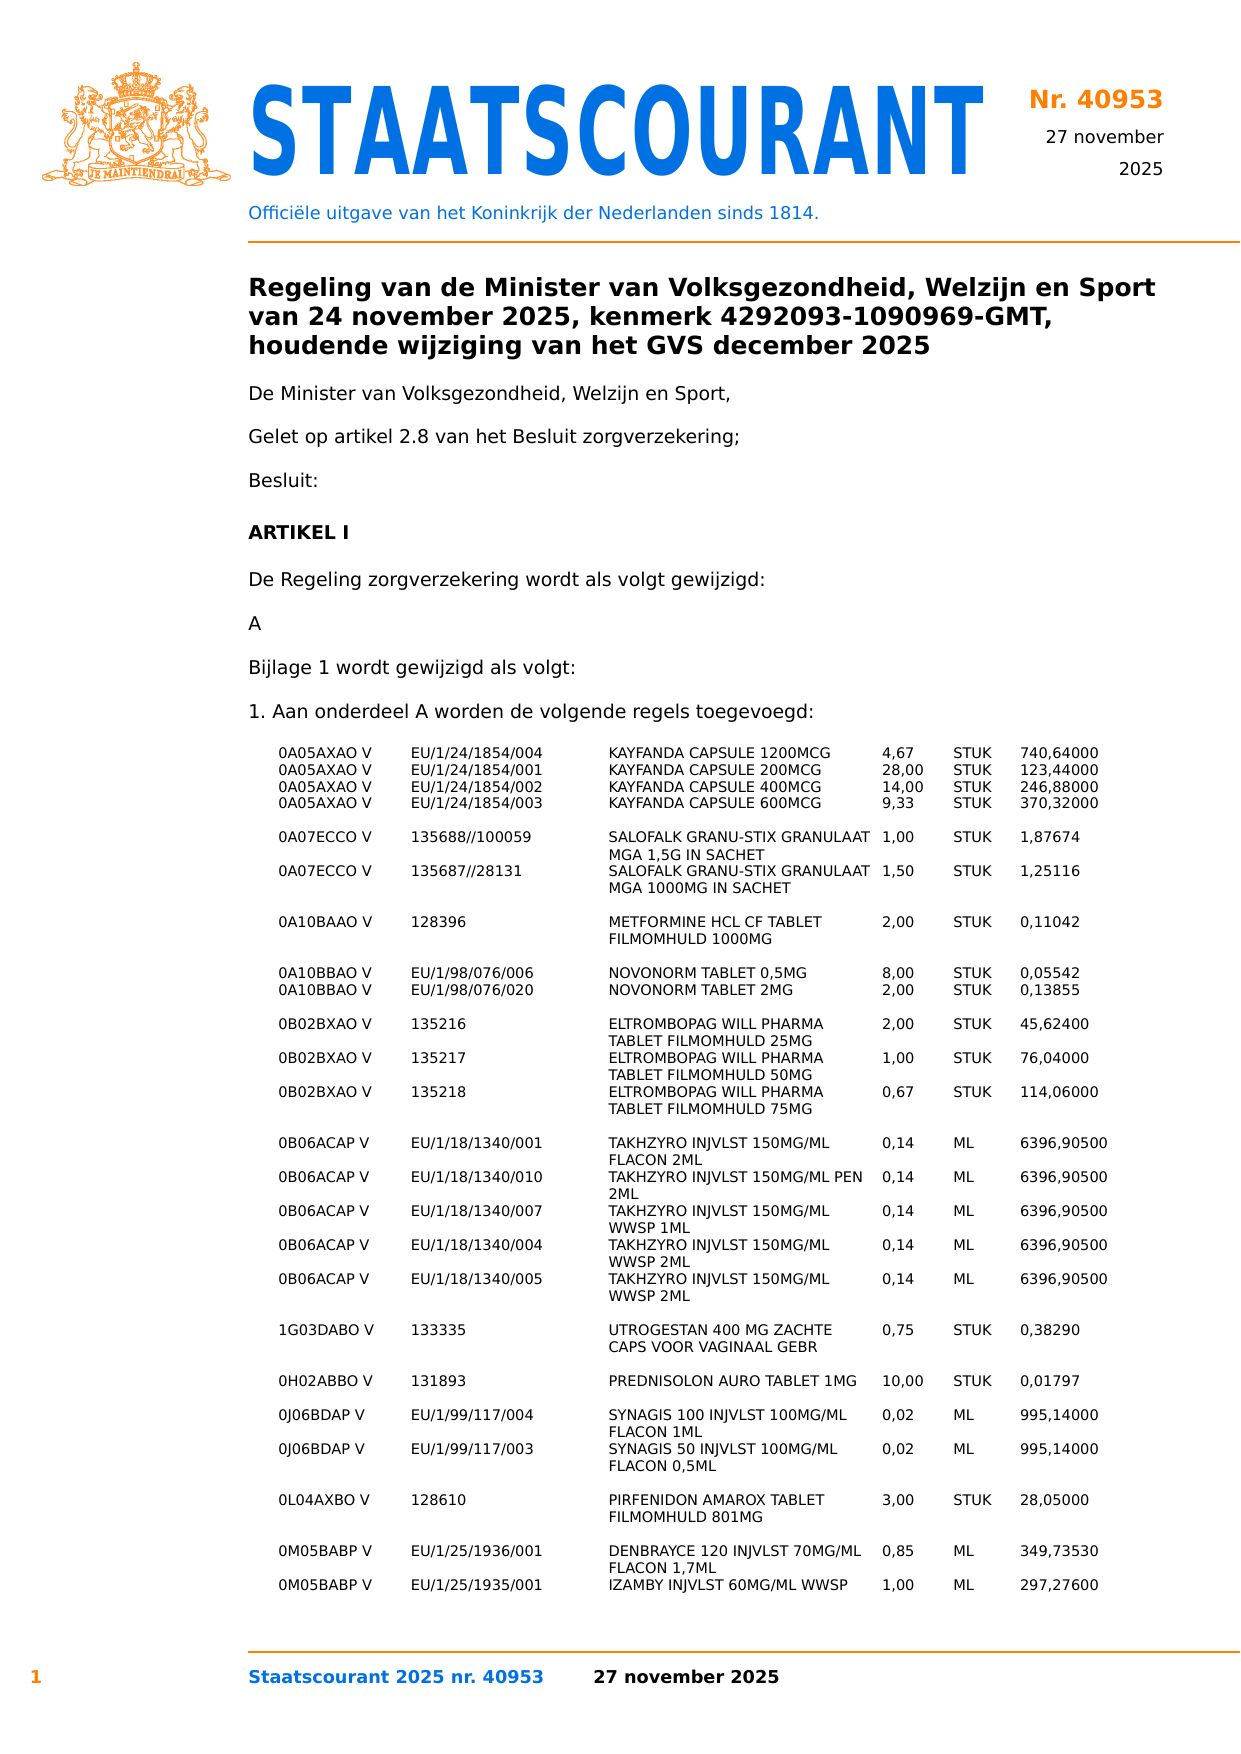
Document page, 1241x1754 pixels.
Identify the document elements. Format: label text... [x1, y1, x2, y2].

table_cell 6396,90500 [1014, 1203, 1145, 1237]
table_cell EU/1/98/076/020 [405, 982, 602, 999]
table_cell [1145, 1407, 1163, 1441]
table_cell 370,32000 [1014, 795, 1145, 812]
table_cell [1145, 863, 1163, 897]
table_cell 45,62400 [1014, 1016, 1145, 1050]
table_cell EU/1/98/076/006 [405, 965, 602, 982]
table_cell SYNAGIS 50 INJVLST 100MG/ML FLACON 0,5ML [602, 1441, 876, 1474]
table_cell 0,75 [876, 1322, 947, 1356]
table_cell METFORMINE HCL CF TABLET FILMOMHULD 1000MG [602, 914, 876, 948]
text Bijlage 1 wordt gewijzigd als volgt: [248, 657, 1163, 679]
table_cell ML [947, 1271, 1014, 1305]
text Gelet op artikel 2.8 van het Besluit zorgverzekering; [248, 426, 1163, 448]
table_cell [278, 1475, 1163, 1492]
table_header 0A05AXAO V [278, 745, 404, 761]
subtitle Regeling van de Minister van Volksgezondheid, Welzijn en Sport van 24 november 2025, kenmerk 4292093-1090969-GMT, houdende wijziging van het GVS december 2025 [248, 273, 1163, 361]
table_cell 0B06ACAP V [278, 1237, 404, 1271]
table_cell EU/1/25/1935/001 [405, 1576, 602, 1593]
text De Regeling zorgverzekering wordt als volgt gewijzigd: [248, 569, 1163, 591]
table_cell ML [947, 1169, 1014, 1203]
table_cell STUK [947, 965, 1014, 982]
table_cell ML [947, 1576, 1014, 1593]
table_cell 0L04AXBO V [278, 1492, 404, 1526]
table_cell 0B06ACAP V [278, 1203, 404, 1237]
table_cell 0A05AXAO V [278, 779, 404, 795]
table_cell [278, 948, 1163, 965]
table_cell 28,05000 [1014, 1492, 1145, 1526]
table_cell 14,00 [876, 779, 947, 795]
table_cell ML [947, 1543, 1014, 1576]
table_cell 2,00 [876, 1016, 947, 1050]
table_cell 6396,90500 [1014, 1169, 1145, 1203]
table_header 740,64000 [1014, 745, 1145, 761]
table_cell [1145, 761, 1163, 778]
table_cell 246,88000 [1014, 779, 1145, 795]
table_cell TAKHZYRO INJVLST 150MG/ML WWSP 2ML [602, 1271, 876, 1305]
table_cell STUK [947, 795, 1014, 812]
table_cell 0,14 [876, 1169, 947, 1203]
table_cell EU/1/18/1340/004 [405, 1237, 602, 1271]
table_cell STUK [947, 1373, 1014, 1390]
table_cell SYNAGIS 100 INJVLST 100MG/ML FLACON 1ML [602, 1407, 876, 1441]
table_cell 133335 [405, 1322, 602, 1356]
table_cell 0B06ACAP V [278, 1271, 404, 1305]
table_cell 0M05BABP V [278, 1576, 404, 1593]
table_cell STUK [947, 1016, 1014, 1050]
table_cell NOVONORM TABLET 0,5MG [602, 965, 876, 982]
table_cell 0,67 [876, 1084, 947, 1118]
table_cell PIRFENIDON AMAROX TABLET FILMOMHULD 801MG [602, 1492, 876, 1526]
table_cell 0B06ACAP V [278, 1135, 404, 1169]
table_cell ELTROMBOPAG WILL PHARMA TABLET FILMOMHULD 50MG [602, 1050, 876, 1084]
table_cell 0,14 [876, 1203, 947, 1237]
table_cell STUK [947, 1492, 1014, 1526]
table_cell EU/1/18/1340/007 [405, 1203, 602, 1237]
table_cell 135216 [405, 1016, 602, 1050]
text De Minister van Volksgezondheid, Welzijn en Sport, [248, 382, 1163, 404]
table_cell [1145, 982, 1163, 999]
table_cell ML [947, 1237, 1014, 1271]
table_cell 6396,90500 [1014, 1237, 1145, 1271]
table_cell [1145, 795, 1163, 812]
table_cell EU/1/24/1854/001 [405, 761, 602, 778]
table_cell [1145, 779, 1163, 795]
table_cell STUK [947, 1084, 1014, 1118]
table_cell [1145, 965, 1163, 982]
table_cell [1145, 1135, 1163, 1169]
table_cell ML [947, 1135, 1014, 1169]
table_cell [278, 999, 1163, 1016]
table_cell 0M05BABP V [278, 1543, 404, 1576]
table_cell 0B02BXAO V [278, 1050, 404, 1084]
table_cell 1G03DABO V [278, 1322, 404, 1356]
table_cell SALOFALK GRANU-STIX GRANULAAT MGA 1000MG IN SACHET [602, 863, 876, 897]
text A [248, 613, 1163, 635]
table_cell STUK [947, 779, 1014, 795]
table_cell EU/1/24/1854/002 [405, 779, 602, 795]
table_cell STUK [947, 1050, 1014, 1084]
table_cell 135688//100059 [405, 829, 602, 863]
table_cell [1145, 1084, 1163, 1118]
table_header STAATSCOURANT [248, 62, 998, 203]
table_cell 0,14 [876, 1135, 947, 1169]
table_cell 0A10BAAO V [278, 914, 404, 948]
table_cell 0,38290 [1014, 1322, 1145, 1356]
table_cell [278, 1356, 1163, 1373]
table_header STUK [947, 745, 1014, 761]
table_cell [278, 813, 1163, 829]
table_cell [1145, 1237, 1163, 1271]
table_cell [1145, 1203, 1163, 1237]
table_cell EU/1/18/1340/010 [405, 1169, 602, 1203]
subtitle ARTIKEL I [248, 522, 1163, 544]
table_header [1145, 745, 1163, 761]
table_cell 0A10BBAO V [278, 965, 404, 982]
table_cell 6396,90500 [1014, 1135, 1145, 1169]
table_cell 297,27600 [1014, 1576, 1145, 1593]
table_cell 0B02BXAO V [278, 1084, 404, 1118]
table_cell [1145, 1322, 1163, 1356]
table_cell 0,11042 [1014, 914, 1145, 948]
table_cell 0J06BDAP V [278, 1441, 404, 1474]
table_cell EU/1/24/1854/003 [405, 795, 602, 812]
table_cell [278, 1390, 1163, 1407]
table_cell EU/1/99/117/003 [405, 1441, 602, 1474]
table_cell 0A05AXAO V [278, 761, 404, 778]
table_cell DENBRAYCE 120 INJVLST 70MG/ML FLACON 1,7ML [602, 1543, 876, 1576]
table_cell 0,14 [876, 1271, 947, 1305]
table_cell 2,00 [876, 914, 947, 948]
table_cell [278, 897, 1163, 914]
table_cell 0,05542 [1014, 965, 1145, 982]
table_cell 995,14000 [1014, 1441, 1145, 1474]
table_cell TAKHZYRO INJVLST 150MG/ML PEN 2ML [602, 1169, 876, 1203]
table_cell 0A07ECCO V [278, 863, 404, 897]
text Besluit: [248, 470, 1163, 492]
table_cell 131893 [405, 1373, 602, 1390]
table_cell NOVONORM TABLET 2MG [602, 982, 876, 999]
table_cell [1145, 829, 1163, 863]
table_cell 349,73530 [1014, 1543, 1145, 1576]
table_cell [1145, 1543, 1163, 1576]
table_cell STUK [947, 863, 1014, 897]
table_cell 135687//28131 [405, 863, 602, 897]
table_cell 1,25116 [1014, 863, 1145, 897]
table_cell ML [947, 1203, 1014, 1237]
table_cell 128396 [405, 914, 602, 948]
table_cell 0A07ECCO V [278, 829, 404, 863]
table_cell [278, 1305, 1163, 1322]
table_cell [278, 1118, 1163, 1135]
table_cell 2,00 [876, 982, 947, 999]
table_cell 2025 [998, 153, 1240, 203]
table_cell 1,00 [876, 1576, 947, 1593]
table_cell [1145, 1050, 1163, 1084]
table_cell KAYFANDA CAPSULE 400MCG [602, 779, 876, 795]
table_cell 1,00 [876, 829, 947, 863]
table_cell 0,14 [876, 1237, 947, 1271]
table_cell [1145, 1271, 1163, 1305]
table_cell 0B02BXAO V [278, 1016, 404, 1050]
table_cell 128610 [405, 1492, 602, 1526]
table_cell TAKHZYRO INJVLST 150MG/ML FLACON 2ML [602, 1135, 876, 1169]
table_cell 123,44000 [1014, 761, 1145, 778]
table_cell 0,13855 [1014, 982, 1145, 999]
table_cell KAYFANDA CAPSULE 600MCG [602, 795, 876, 812]
table_cell SALOFALK GRANU-STIX GRANULAAT MGA 1,5G IN SACHET [602, 829, 876, 863]
table_cell STUK [947, 1322, 1014, 1356]
table_cell EU/1/25/1936/001 [405, 1543, 602, 1576]
table_cell UTROGESTAN 400 MG ZACHTE CAPS VOOR VAGINAAL GEBR [602, 1322, 876, 1356]
table_cell ELTROMBOPAG WILL PHARMA TABLET FILMOMHULD 75MG [602, 1084, 876, 1118]
table_cell PREDNISOLON AURO TABLET 1MG [602, 1373, 876, 1390]
table_cell KAYFANDA CAPSULE 200MCG [602, 761, 876, 778]
table_cell [1145, 1373, 1163, 1390]
table_header KAYFANDA CAPSULE 1200MCG [602, 745, 876, 761]
table_cell EU/1/18/1340/005 [405, 1271, 602, 1305]
table_cell [1145, 1016, 1163, 1050]
table_cell STUK [947, 761, 1014, 778]
table_cell STUK [947, 914, 1014, 948]
text 1. Aan onderdeel A worden de volgende regels toegevoegd: [248, 701, 1163, 723]
table_cell 10,00 [876, 1373, 947, 1390]
table_header 4,67 [876, 745, 947, 761]
table_header [25, 62, 248, 241]
table_cell STUK [947, 982, 1014, 999]
table_cell Officiële uitgave van het Koninkrijk der Nederlanden sinds 1814. [248, 203, 1240, 241]
table_cell 3,00 [876, 1492, 947, 1526]
table_cell [1145, 1576, 1163, 1593]
table_cell ML [947, 1407, 1014, 1441]
table_header Nr. 40953 [998, 62, 1240, 121]
table_cell 0,85 [876, 1543, 947, 1576]
table_cell STUK [947, 829, 1014, 863]
table_cell 8,00 [876, 965, 947, 982]
table_cell 1,87674 [1014, 829, 1145, 863]
table_cell [1145, 1492, 1163, 1526]
table_cell [1145, 1441, 1163, 1474]
table_cell ELTROMBOPAG WILL PHARMA TABLET FILMOMHULD 25MG [602, 1016, 876, 1050]
table_cell 28,00 [876, 761, 947, 778]
table_cell EU/1/18/1340/001 [405, 1135, 602, 1169]
table_header EU/1/24/1854/004 [405, 745, 602, 761]
table_cell 0,01797 [1014, 1373, 1145, 1390]
table_cell 0J06BDAP V [278, 1407, 404, 1441]
table_cell 9,33 [876, 795, 947, 812]
table_cell 0H02ABBO V [278, 1373, 404, 1390]
table_cell 0,02 [876, 1407, 947, 1441]
picture [41, 62, 231, 186]
table_cell 0A05AXAO V [278, 795, 404, 812]
table_cell [278, 1526, 1163, 1542]
table_cell 27 november [998, 121, 1240, 153]
table_cell 0,02 [876, 1441, 947, 1474]
table_cell EU/1/99/117/004 [405, 1407, 602, 1441]
table_cell 6396,90500 [1014, 1271, 1145, 1305]
table_cell TAKHZYRO INJVLST 150MG/ML WWSP 2ML [602, 1237, 876, 1271]
table_cell 135218 [405, 1084, 602, 1118]
table_cell 1,00 [876, 1050, 947, 1084]
table_cell 995,14000 [1014, 1407, 1145, 1441]
table_cell 0B06ACAP V [278, 1169, 404, 1203]
table_cell TAKHZYRO INJVLST 150MG/ML WWSP 1ML [602, 1203, 876, 1237]
table_cell 114,06000 [1014, 1084, 1145, 1118]
table_cell 135217 [405, 1050, 602, 1084]
table_cell 76,04000 [1014, 1050, 1145, 1084]
table_cell 0A10BBAO V [278, 982, 404, 999]
table_cell ML [947, 1441, 1014, 1474]
table_cell [1145, 914, 1163, 948]
table_cell IZAMBY INJVLST 60MG/ML WWSP [602, 1576, 876, 1593]
table_cell [1145, 1169, 1163, 1203]
table_cell 1,50 [876, 863, 947, 897]
